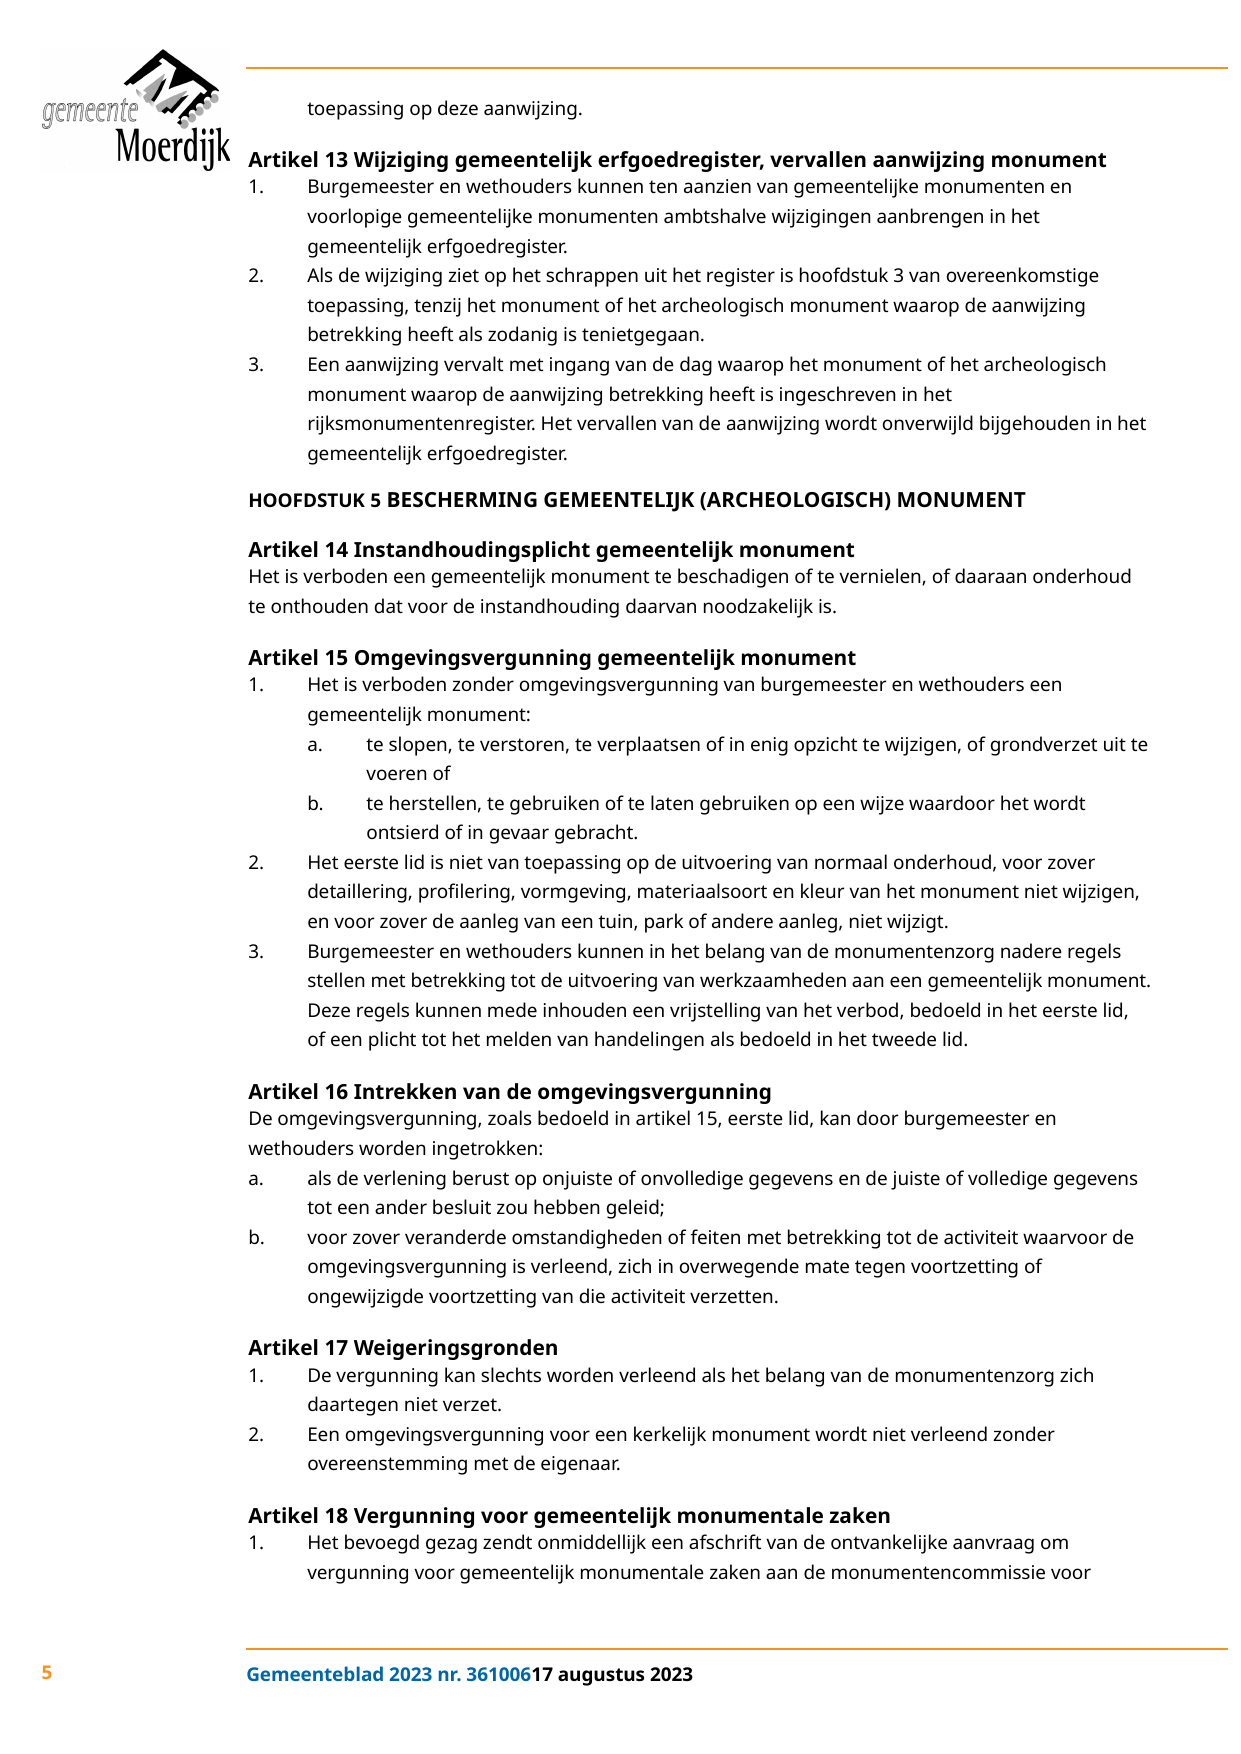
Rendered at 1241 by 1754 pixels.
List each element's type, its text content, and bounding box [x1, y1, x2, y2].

text HOOFDSTUK 5 BESCHERMING GEMEENTELIJK (ARCHEOLOGISCH) MONUMENT [248, 486, 1152, 514]
list Het eerste lid is niet van toepassing op de uitvoering van normaal onderhoud, voor zover detaillering, profilering, vormgeving, materiaalsoort en kleur van het monument niet wijzigen, en voor zover de aanleg van een tuin, park of andere aanleg, niet wijzigt. [248, 849, 1152, 934]
list Het is verboden zonder omgevingsvergunning van burgemeester en wethouders een gemeentelijk monument: [248, 672, 1152, 727]
list voor zover veranderde omstandigheden of feiten met betrekking tot de activiteit waarvoor de omgevingsvergunning is verleend, zich in overwegende mate tegen voortzetting of ongewijzigde voortzetting van die activiteit verzetten. [248, 1224, 1152, 1309]
text Artikel 18 Vergunning voor gemeentelijk monumentale zaken [248, 1501, 1152, 1529]
text Artikel 15 Omgevingsvergunning gemeentelijk monument [248, 643, 1152, 672]
list als de verlening berust op onjuiste of onvolledige gegevens en de juiste of volledige gegevens tot een ander besluit zou hebben geleid; [248, 1165, 1152, 1220]
text Het is verboden een gemeentelijk monument te beschadigen of te vernielen, of daaraan onderhoud te onthouden dat voor de instandhouding daarvan noodzakelijk is. [248, 563, 1152, 618]
list te slopen, te verstoren, te verplaatsen of in enig opzicht te wijzigen, of grondverzet uit te voeren of [307, 731, 1152, 786]
text Artikel 17 Weigeringsgronden [248, 1333, 1152, 1362]
list De vergunning kan slechts worden verleend als het belang van de monumentenzorg zich daartegen niet verzet. [248, 1362, 1152, 1417]
text Artikel 13 Wijziging gemeentelijk erfgoedregister, vervallen aanwijzing monument [248, 145, 1152, 174]
list Een aanwijzing vervalt met ingang van de dag waarop het monument of het archeologisch monument waarop de aanwijzing betrekking heeft is ingeschreven in het rijksmonumentenregister. Het vervallen van de aanwijzing wordt onverwijld bijgehouden in het gemeentelijk erfgoedregister. [248, 351, 1152, 466]
list Burgemeester en wethouders kunnen ten aanzien van gemeentelijke monumenten en voorlopige gemeentelijke monumenten ambtshalve wijzigingen aanbrengen in het gemeentelijk erfgoedregister. [248, 174, 1152, 258]
list Een omgevingsvergunning voor een kerkelijk monument wordt niet verleend zonder overeenstemming met de eigenaar. [248, 1421, 1152, 1476]
list Als de wijziging ziet op het schrappen uit het register is hoofdstuk 3 van overeenkomstige toepassing, tenzij het monument of het archeologisch monument waarop de aanwijzing betrekking heeft als zodanig is tenietgegaan. [248, 262, 1152, 347]
picture [41, 47, 231, 172]
text Artikel 16 Intrekken van de omgevingsvergunning [248, 1077, 1152, 1106]
list Burgemeester en wethouders kunnen in het belang van de monumentenzorg nadere regels stellen met betrekking tot de uitvoering van werkzaamheden aan een gemeentelijk monument. Deze regels kunnen mede inhouden een vrijstelling van het verbod, bedoeld in het eerste lid, of een plicht tot het melden van handelingen als bedoeld in het tweede lid. [248, 938, 1152, 1052]
text De omgevingsvergunning, zoals bedoeld in artikel 15, eerste lid, kan door burgemeester en wethouders worden ingetrokken: [248, 1106, 1152, 1161]
list Het bevoegd gezag zendt onmiddellijk een afschrift van de ontvankelijke aanvraag om vergunning voor gemeentelijk monumentale zaken aan de monumentencommissie voor [248, 1529, 1152, 1585]
text Artikel 14 Instandhoudingsplicht gemeentelijk monument [248, 535, 1152, 563]
list te herstellen, te gebruiken of te laten gebruiken op een wijze waardoor het wordt ontsierd of in gevaar gebracht. [307, 790, 1152, 845]
list toepassing op deze aanwijzing. [248, 95, 1152, 121]
